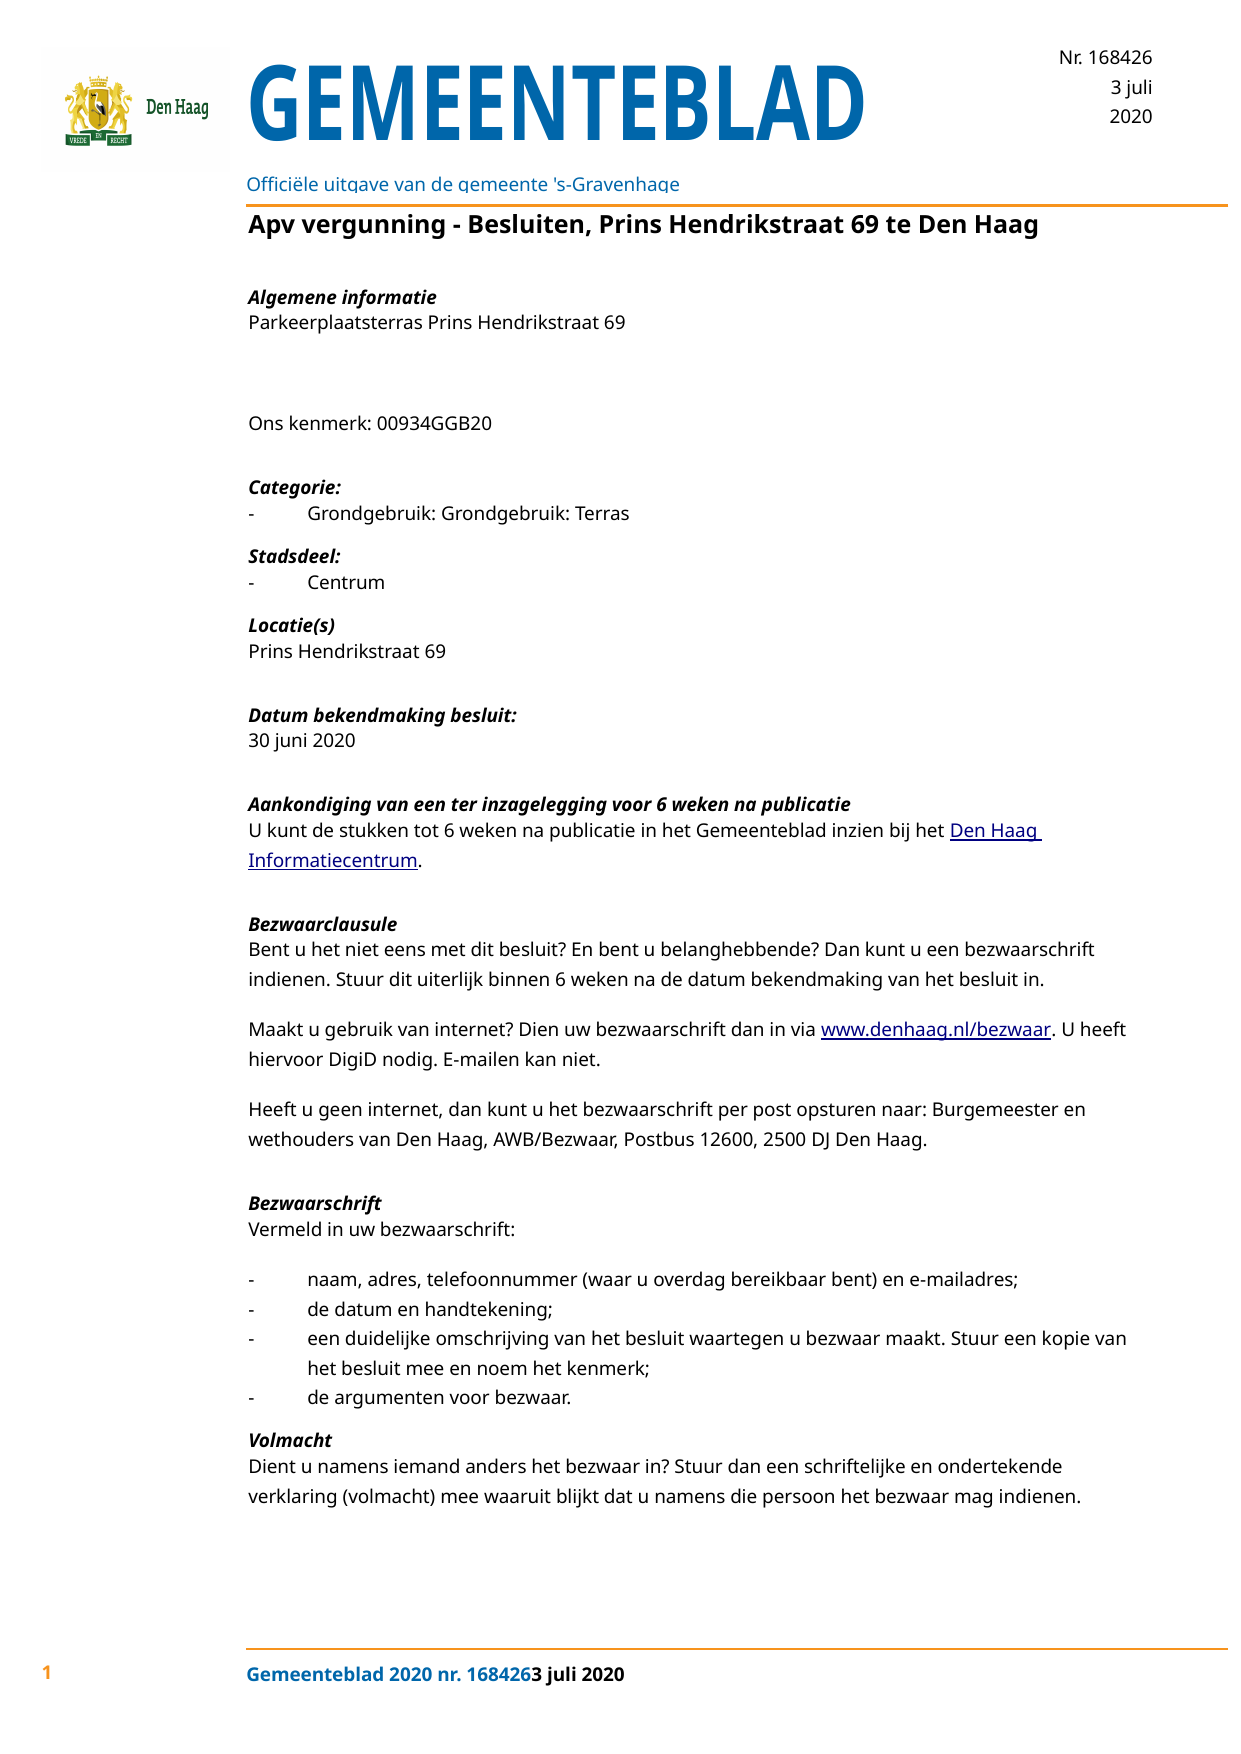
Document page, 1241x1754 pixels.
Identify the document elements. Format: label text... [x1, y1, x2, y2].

text Locatie(s) [248, 612, 1152, 638]
list naam, adres, telefoonnummer (waar u overdag bereikbaar bent) en e-mailadres; [248, 1266, 1152, 1292]
list Centrum [248, 569, 1152, 595]
text Parkeerplaatsterras Prins Hendrikstraat 69 [248, 309, 1152, 335]
text Heeft u geen internet, dan kunt u het bezwaarschrift per post opsturen naar: Burgemeester en wethouders van Den Haag, AWB/Bezwaar, Postbus 12600, 2500 DJ Den Haag. [248, 1096, 1152, 1152]
text Prins Hendrikstraat 69 [248, 638, 1152, 663]
list een duidelijke omschrijving van het besluit waartegen u bezwaar maakt. Stuur een kopie van het besluit mee en noem het kenmerk; [248, 1325, 1152, 1381]
text Bezwaarschrift [248, 1190, 1152, 1216]
text Categorie: [248, 474, 1152, 500]
text Algemene informatie [248, 284, 1152, 309]
text Volmacht [248, 1428, 1152, 1453]
text Vermeld in uw bezwaarschrift: [248, 1216, 1152, 1241]
text 30 juni 2020 [248, 727, 1152, 753]
text Maakt u gebruik van internet? Dien uw bezwaarschrift dan in via www.denhaag.nl/bezwaar. U heeft hiervoor DigiD nodig. E-mailen kan niet. [248, 1016, 1152, 1072]
text U kunt de stukken tot 6 weken na publicatie in het Gemeenteblad inzien bij het Den Haag Informatiecentrum. [248, 817, 1152, 872]
list Grondgebruik: Grondgebruik: Terras [248, 500, 1152, 526]
text Dient u namens iemand anders het bezwaar in? Stuur dan een schriftelijke en ondertekende verklaring (volmacht) mee waaruit blijkt dat u namens die persoon het bezwaar mag indienen. [248, 1453, 1152, 1509]
text Aankondiging van een ter inzagelegging voor 6 weken na publicatie [248, 791, 1152, 817]
list de argumenten voor bezwaar. [248, 1384, 1152, 1410]
text Stadsdeel: [248, 543, 1152, 569]
text Datum bekendmaking besluit: [248, 702, 1152, 727]
picture [41, 47, 231, 172]
text Apv vergunning - Besluiten, Prins Hendrikstraat 69 te Den Haag [248, 207, 1152, 241]
text Bent u het niet eens met dit besluit? En bent u belanghebbende? Dan kunt u een bezwaarschrift indienen. Stuur dit uiterlijk binnen 6 weken na de datum bekendmaking van het besluit in. [248, 936, 1152, 992]
list de datum en handtekening; [248, 1296, 1152, 1321]
text Bezwaarclausule [248, 911, 1152, 936]
text Ons kenmerk: 00934GGB20 [248, 410, 1152, 436]
